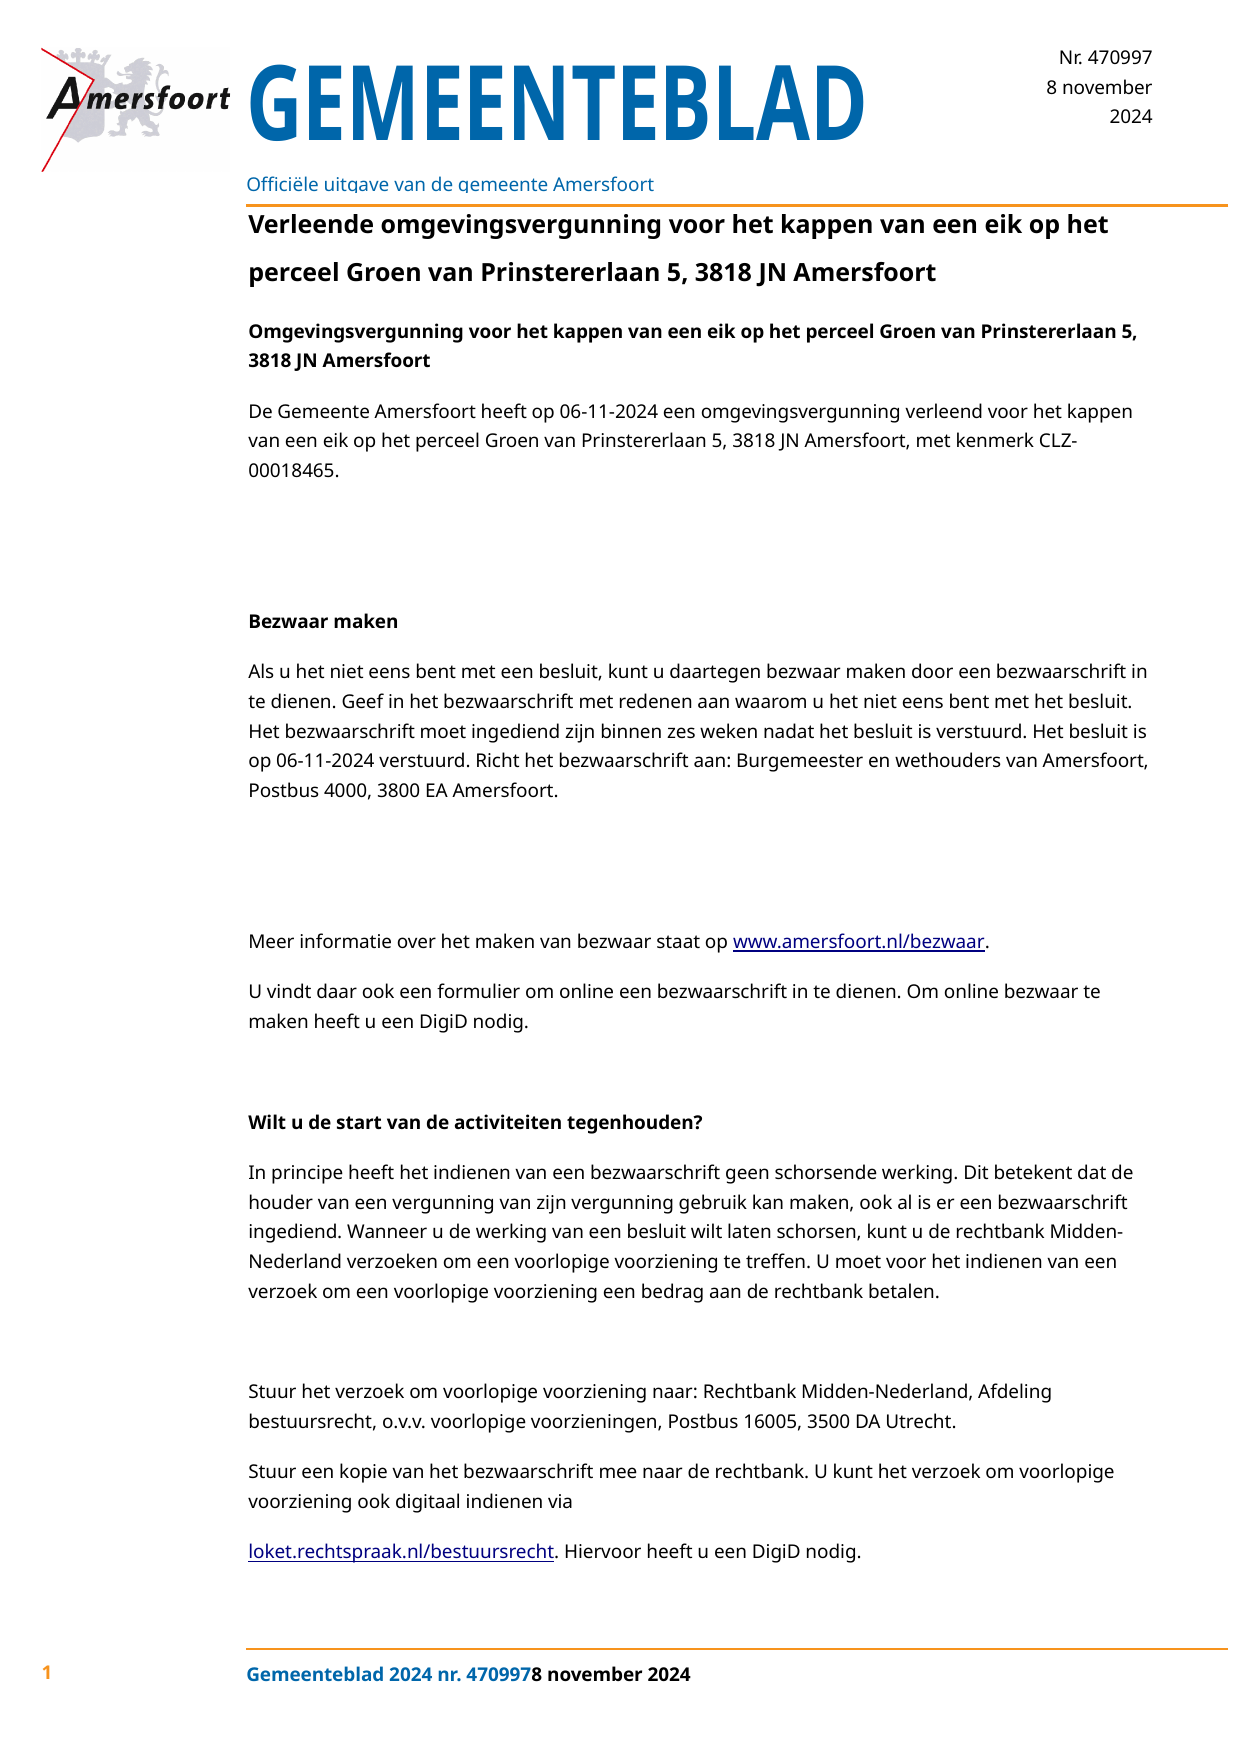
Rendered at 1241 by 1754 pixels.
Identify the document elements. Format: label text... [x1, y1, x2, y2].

text Omgevingsvergunning voor het kappen van een eik op het perceel Groen van Prinstererlaan 5, 3818 JN Amersfoort [248, 318, 1152, 373]
text Stuur een kopie van het bezwaarschrift mee naar de rechtbank. U kunt het verzoek om voorlopige voorziening ook digitaal indienen via [248, 1459, 1152, 1514]
text Wilt u de start van de activiteiten tegenhouden? [248, 1109, 1152, 1135]
text Bezwaar maken [248, 608, 1152, 634]
text Meer informatie over het maken van bezwaar staat op www.amersfoort.nl/bezwaar. [248, 928, 1152, 954]
text loket.rechtspraak.nl/bestuursrecht. Hiervoor heeft u een DigiD nodig. [248, 1539, 1152, 1564]
text In principe heeft het indienen van een bezwaarschrift geen schorsende werking. Dit betekent dat de houder van een vergunning van zijn vergunning gebruik kan maken, ook al is er een bezwaarschrift ingediend. Wanneer u de werking van een besluit wilt laten schorsen, kunt u de rechtbank Midden-Nederland verzoeken om een voorlopige voorziening te treffen. U moet voor het indienen van een verzoek om een voorlopige voorziening een bedrag aan de rechtbank betalen. [248, 1159, 1152, 1304]
text Als u het niet eens bent met een besluit, kunt u daartegen bezwaar maken door een bezwaarschrift in te dienen. Geef in het bezwaarschrift met redenen aan waarom u het niet eens bent met het besluit. Het bezwaarschrift moet ingediend zijn binnen zes weken nadat het besluit is verstuurd. Het besluit is op 06-11-2024 verstuurd. Richt het bezwaarschrift aan: Burgemeester en wethouders van Amersfoort, Postbus 4000, 3800 EA Amersfoort. [248, 659, 1152, 803]
text U vindt daar ook een formulier om online een bezwaarschrift in te dienen. Om online bezwaar te maken heeft u een DigiD nodig. [248, 979, 1152, 1034]
text Verleende omgevingsvergunning voor het kappen van een eik op het perceel Groen van Prinstererlaan 5, 3818 JN Amersfoort [248, 207, 1152, 288]
text Stuur het verzoek om voorlopige voorziening naar: Rechtbank Midden-Nederland, Afdeling bestuursrecht, o.v.v. voorlopige voorzieningen, Postbus 16005, 3500 DA Utrecht. [248, 1379, 1152, 1434]
picture [41, 47, 231, 172]
text De Gemeente Amersfoort heeft op 06-11-2024 een omgevingsvergunning verleend voor het kappen van een eik op het perceel Groen van Prinstererlaan 5, 3818 JN Amersfoort, met kenmerk CLZ-00018465. [248, 398, 1152, 483]
